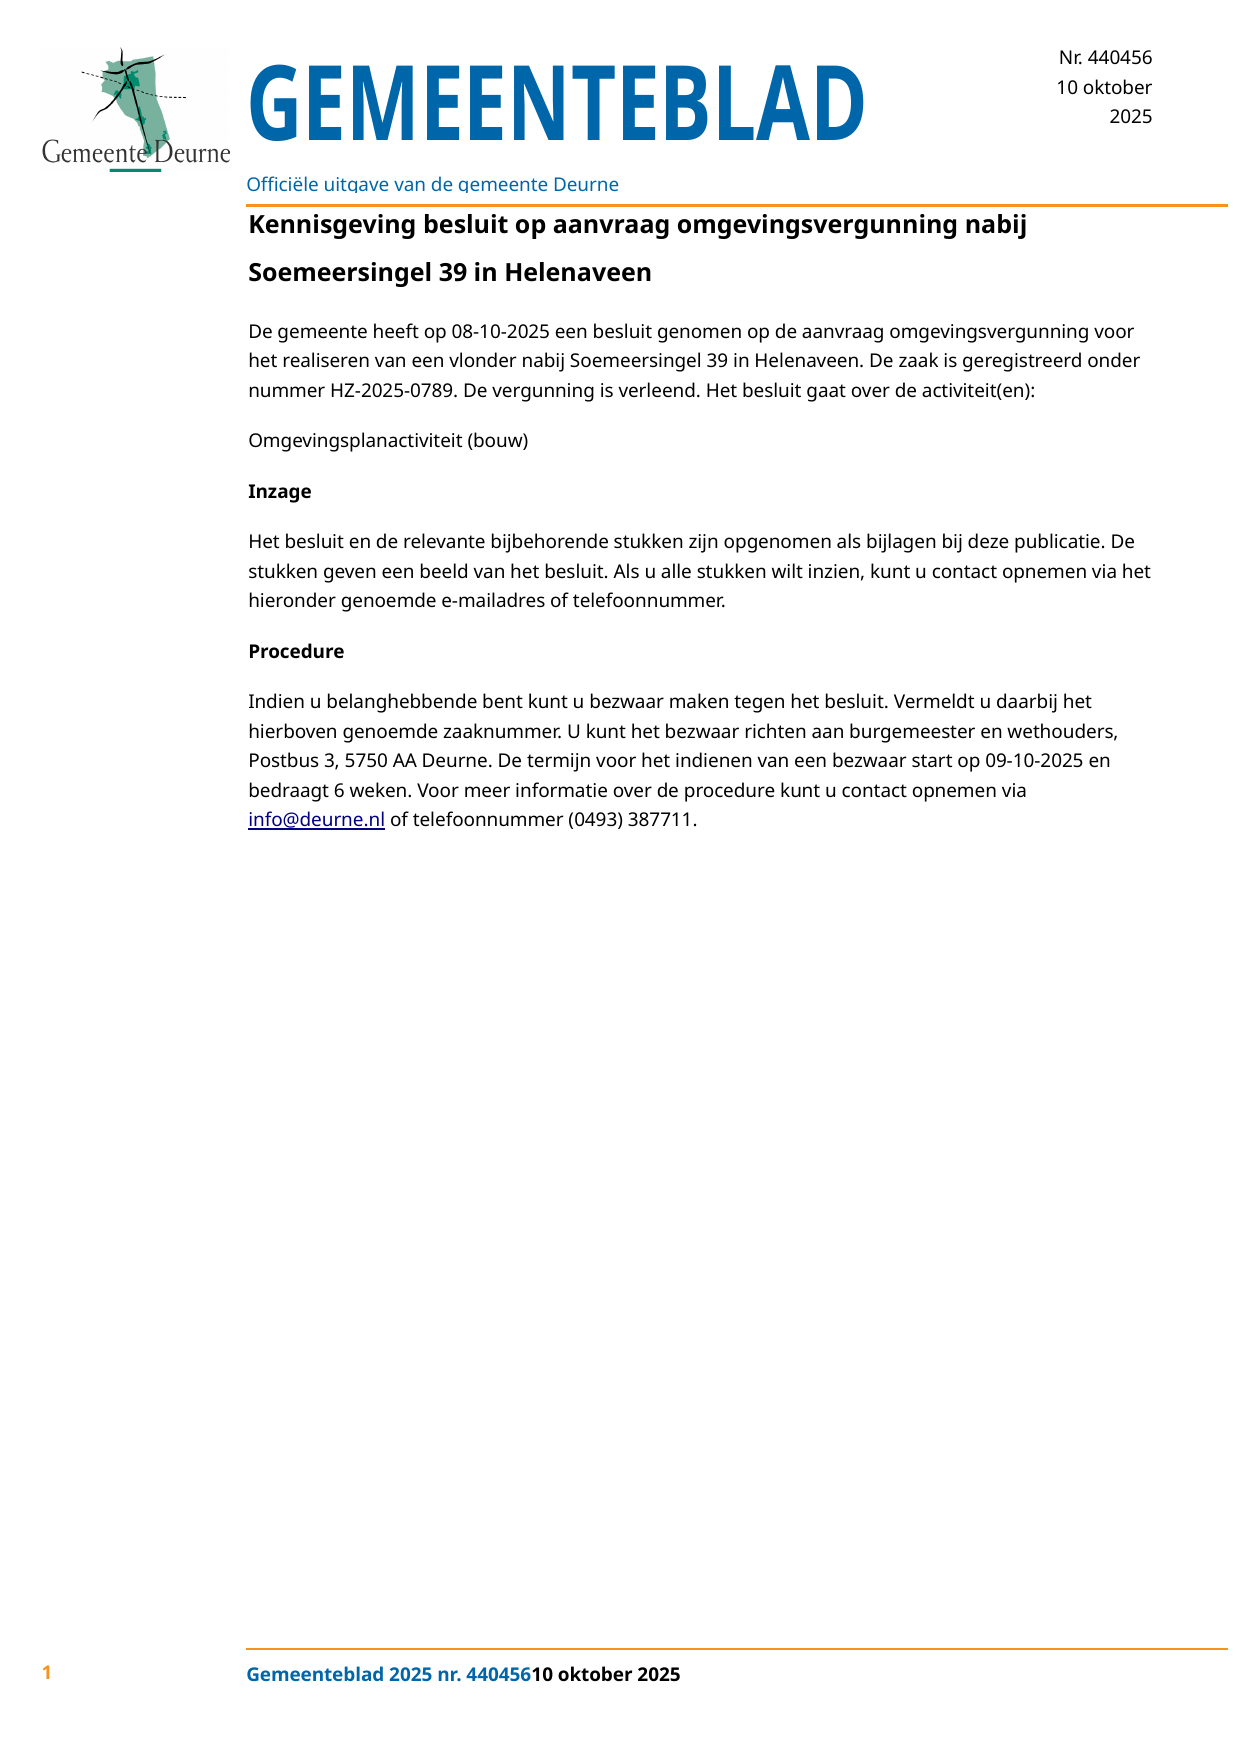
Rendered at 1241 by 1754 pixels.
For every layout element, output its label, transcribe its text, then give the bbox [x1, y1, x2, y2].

text Indien u belanghebbende bent kunt u bezwaar maken tegen het besluit. Vermeldt u daarbij het hierboven genoemde zaaknummer. U kunt het bezwaar richten aan burgemeester en wethouders, Postbus 3, 5750 AA Deurne. De termijn voor het indienen van een bezwaar start op 09-10-2025 en bedraagt 6 weken. Voor meer informatie over de procedure kunt u contact opnemen via info@deurne.nl of telefoonnummer (0493) 387711. [248, 688, 1152, 832]
text Procedure [248, 638, 1152, 664]
text Kennisgeving besluit op aanvraag omgevingsvergunning nabij Soemeersingel 39 in Helenaveen [248, 207, 1152, 288]
text Het besluit en de relevante bijbehorende stukken zijn opgenomen als bijlagen bij deze publicatie. De stukken geven een beeld van het besluit. Als u alle stukken wilt inzien, kunt u contact opnemen via het hieronder genoemde e-mailadres of telefoonnummer. [248, 528, 1152, 613]
picture [41, 47, 231, 172]
text Inzage [248, 478, 1152, 504]
text De gemeente heeft op 08-10-2025 een besluit genomen op de aanvraag omgevingsvergunning voor het realiseren van een vlonder nabij Soemeersingel 39 in Helenaveen. De zaak is geregistreerd onder nummer HZ-2025-0789. De vergunning is verleend. Het besluit gaat over de activiteit(en): [248, 318, 1152, 403]
text Omgevingsplanactiviteit (bouw) [248, 427, 1152, 453]
